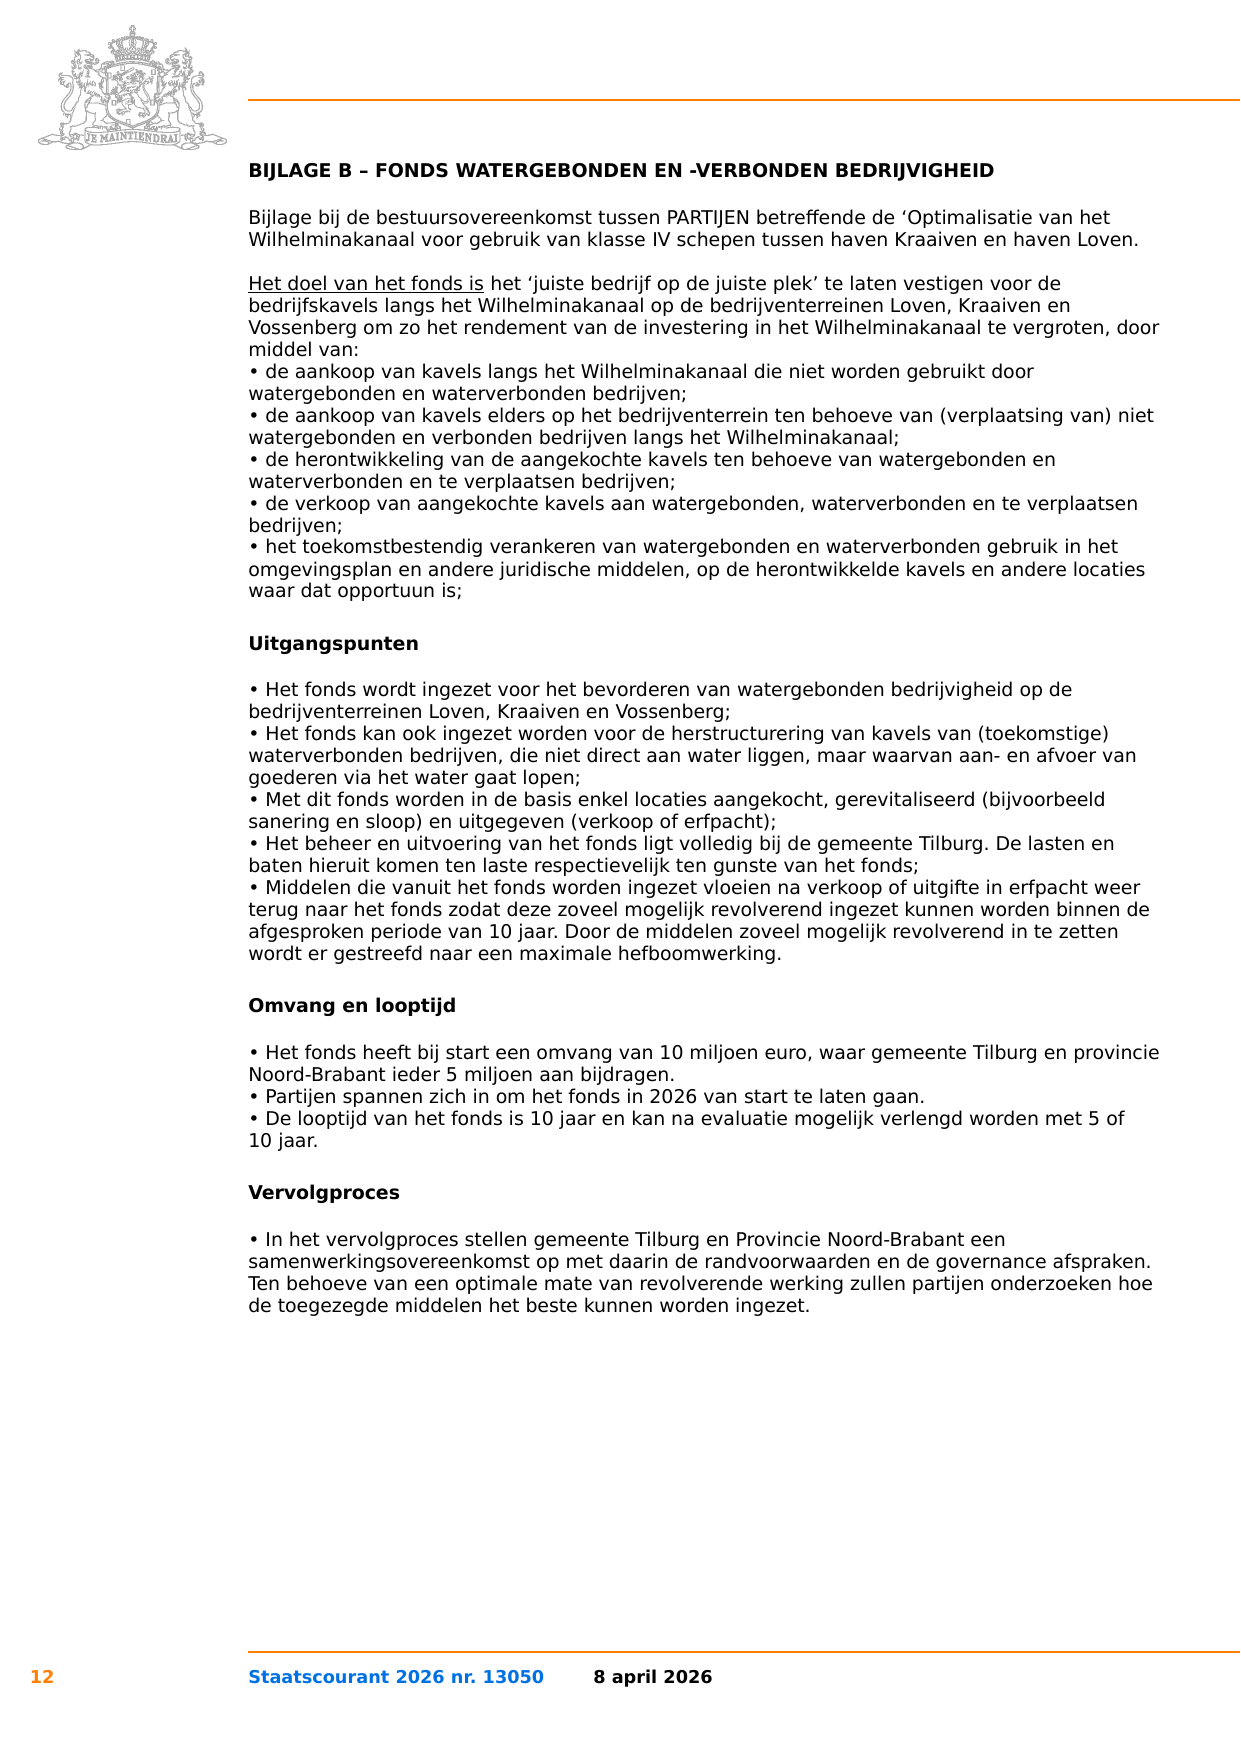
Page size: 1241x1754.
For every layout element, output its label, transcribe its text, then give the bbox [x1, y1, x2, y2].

text • Middelen die vanuit het fonds worden ingezet vloeien na verkoop of uitgifte in erfpacht weer terug naar het fonds zodat deze zoveel mogelijk revolverend ingezet kunnen worden binnen de afgesproken periode van 10 jaar. Door de middelen zoveel mogelijk revolverend in te zetten wordt er gestreefd naar een maximale hefboomwerking. [248, 877, 1163, 965]
text • de herontwikkeling van de aangekochte kavels ten behoeve van watergebonden en waterverbonden en te verplaatsen bedrijven; [248, 448, 1163, 492]
text • Het fonds kan ook ingezet worden voor de herstructurering van kavels van (toekomstige) waterverbonden bedrijven, die niet direct aan water liggen, maar waarvan aan- en afvoer van goederen via het water gaat lopen; [248, 723, 1163, 789]
text • de aankoop van kavels langs het Wilhelminakanaal die niet worden gebruikt door watergebonden en waterverbonden bedrijven; [248, 361, 1163, 404]
text • de aankoop van kavels elders op het bedrijventerrein ten behoeve van (verplaatsing van) niet watergebonden en verbonden bedrijven langs het Wilhelminakanaal; [248, 404, 1163, 448]
subtitle Omvang en looptijd [248, 995, 1163, 1017]
text • de verkoop van aangekochte kavels aan watergebonden, waterverbonden en te verplaatsen bedrijven; [248, 492, 1163, 536]
text Bijlage bij de bestuursovereenkomst tussen PARTIJEN betreffende de ‘Optimalisatie van het Wilhelminakanaal voor gebruik van klasse IV schepen tussen haven Kraaiven en haven Loven. [248, 207, 1163, 251]
text • Het beheer en uitvoering van het fonds ligt volledig bij de gemeente Tilburg. De lasten en baten hieruit komen ten laste respectievelijk ten gunste van het fonds; [248, 833, 1163, 877]
subtitle BIJLAGE B – FONDS WATERGEBONDEN EN -VERBONDEN BEDRIJVIGHEID [248, 160, 1163, 182]
text Het doel van het fonds is het ‘juiste bedrijf op de juiste plek’ te laten vestigen voor de bedrijfskavels langs het Wilhelminakanaal op de bedrijventerreinen Loven, Kraaiven en Vossenberg om zo het rendement van de investering in het Wilhelminakanaal te vergroten, door middel van: [248, 273, 1163, 361]
text • Met dit fonds worden in de basis enkel locaties aangekocht, gerevitaliseerd (bijvoorbeeld sanering en sloop) en uitgegeven (verkoop of erfpacht); [248, 789, 1163, 833]
text • Partijen spannen zich in om het fonds in 2026 van start te laten gaan. [248, 1086, 1163, 1108]
picture [38, 25, 227, 150]
text • Het fonds wordt ingezet voor het bevorderen van watergebonden bedrijvigheid op de bedrijventerreinen Loven, Kraaiven en Vossenberg; [248, 679, 1163, 723]
text • De looptijd van het fonds is 10 jaar en kan na evaluatie mogelijk verlengd worden met 5 of 10 jaar. [248, 1108, 1163, 1152]
text • In het vervolgproces stellen gemeente Tilburg en Provincie Noord-Brabant een samenwerkingsovereenkomst op met daarin de randvoorwaarden en de governance afspraken. Ten behoeve van een optimale mate van revolverende werking zullen partijen onderzoeken hoe de toegezegde middelen het beste kunnen worden ingezet. [248, 1229, 1163, 1317]
subtitle Uitgangspunten [248, 632, 1163, 654]
text • Het fonds heeft bij start een omvang van 10 miljoen euro, waar gemeente Tilburg en provincie Noord-Brabant ieder 5 miljoen aan bijdragen. [248, 1042, 1163, 1086]
text • het toekomstbestendig verankeren van watergebonden en waterverbonden gebruik in het omgevingsplan en andere juridische middelen, op de herontwikkelde kavels en andere locaties waar dat opportuun is; [248, 536, 1163, 602]
subtitle Vervolgproces [248, 1182, 1163, 1204]
